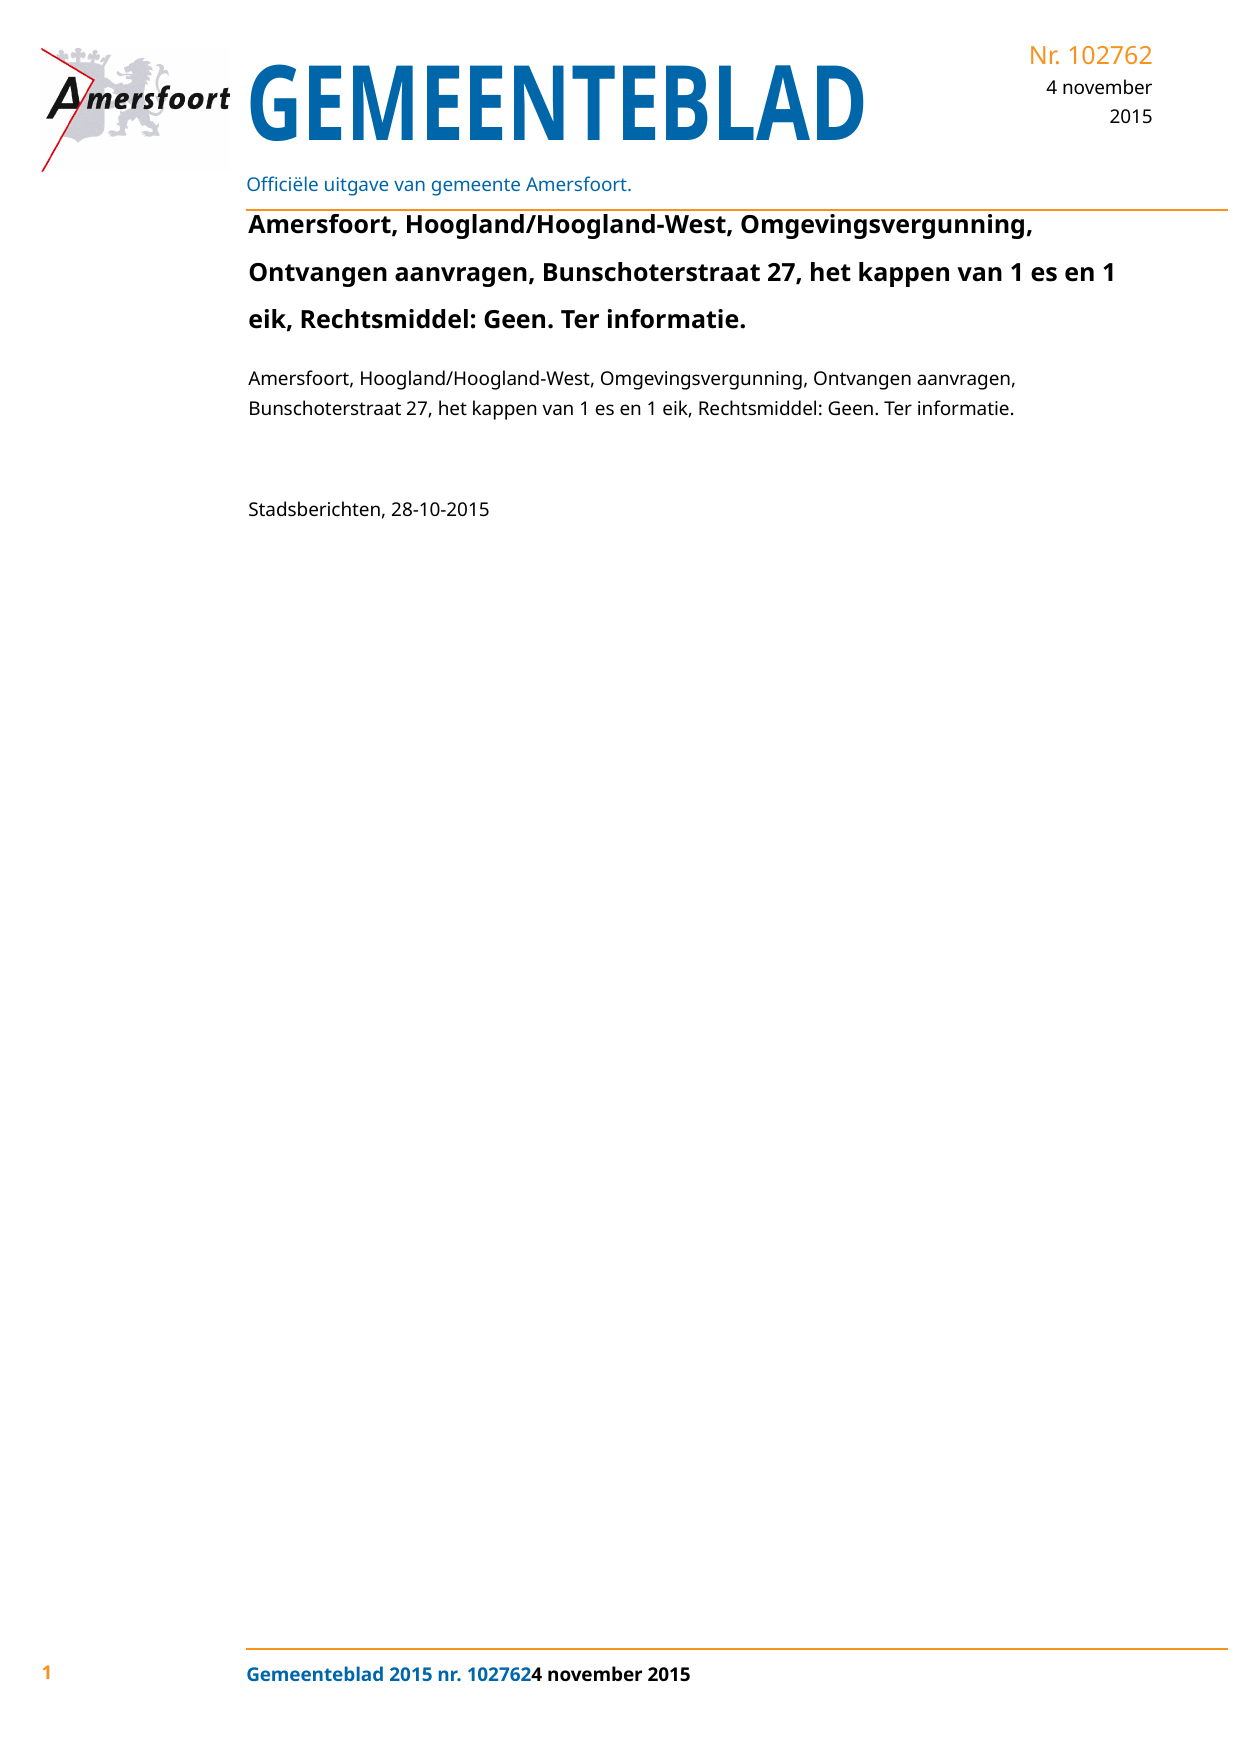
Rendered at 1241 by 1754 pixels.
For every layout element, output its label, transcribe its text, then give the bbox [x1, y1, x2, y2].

text Amersfoort, Hoogland/Hoogland-West, Omgevingsvergunning, Ontvangen aanvragen, Bunschoterstraat 27, het kappen van 1 es en 1 eik, Rechtsmiddel: Geen. Ter informatie. [248, 366, 1152, 421]
text Amersfoort, Hoogland/Hoogland-West, Omgevingsvergunning, Ontvangen aanvragen, Bunschoterstraat 27, het kappen van 1 es en 1 eik, Rechtsmiddel: Geen. Ter informatie. [248, 211, 1152, 336]
text Stadsberichten, 28-10-2015 [248, 496, 1152, 522]
picture [41, 47, 231, 172]
